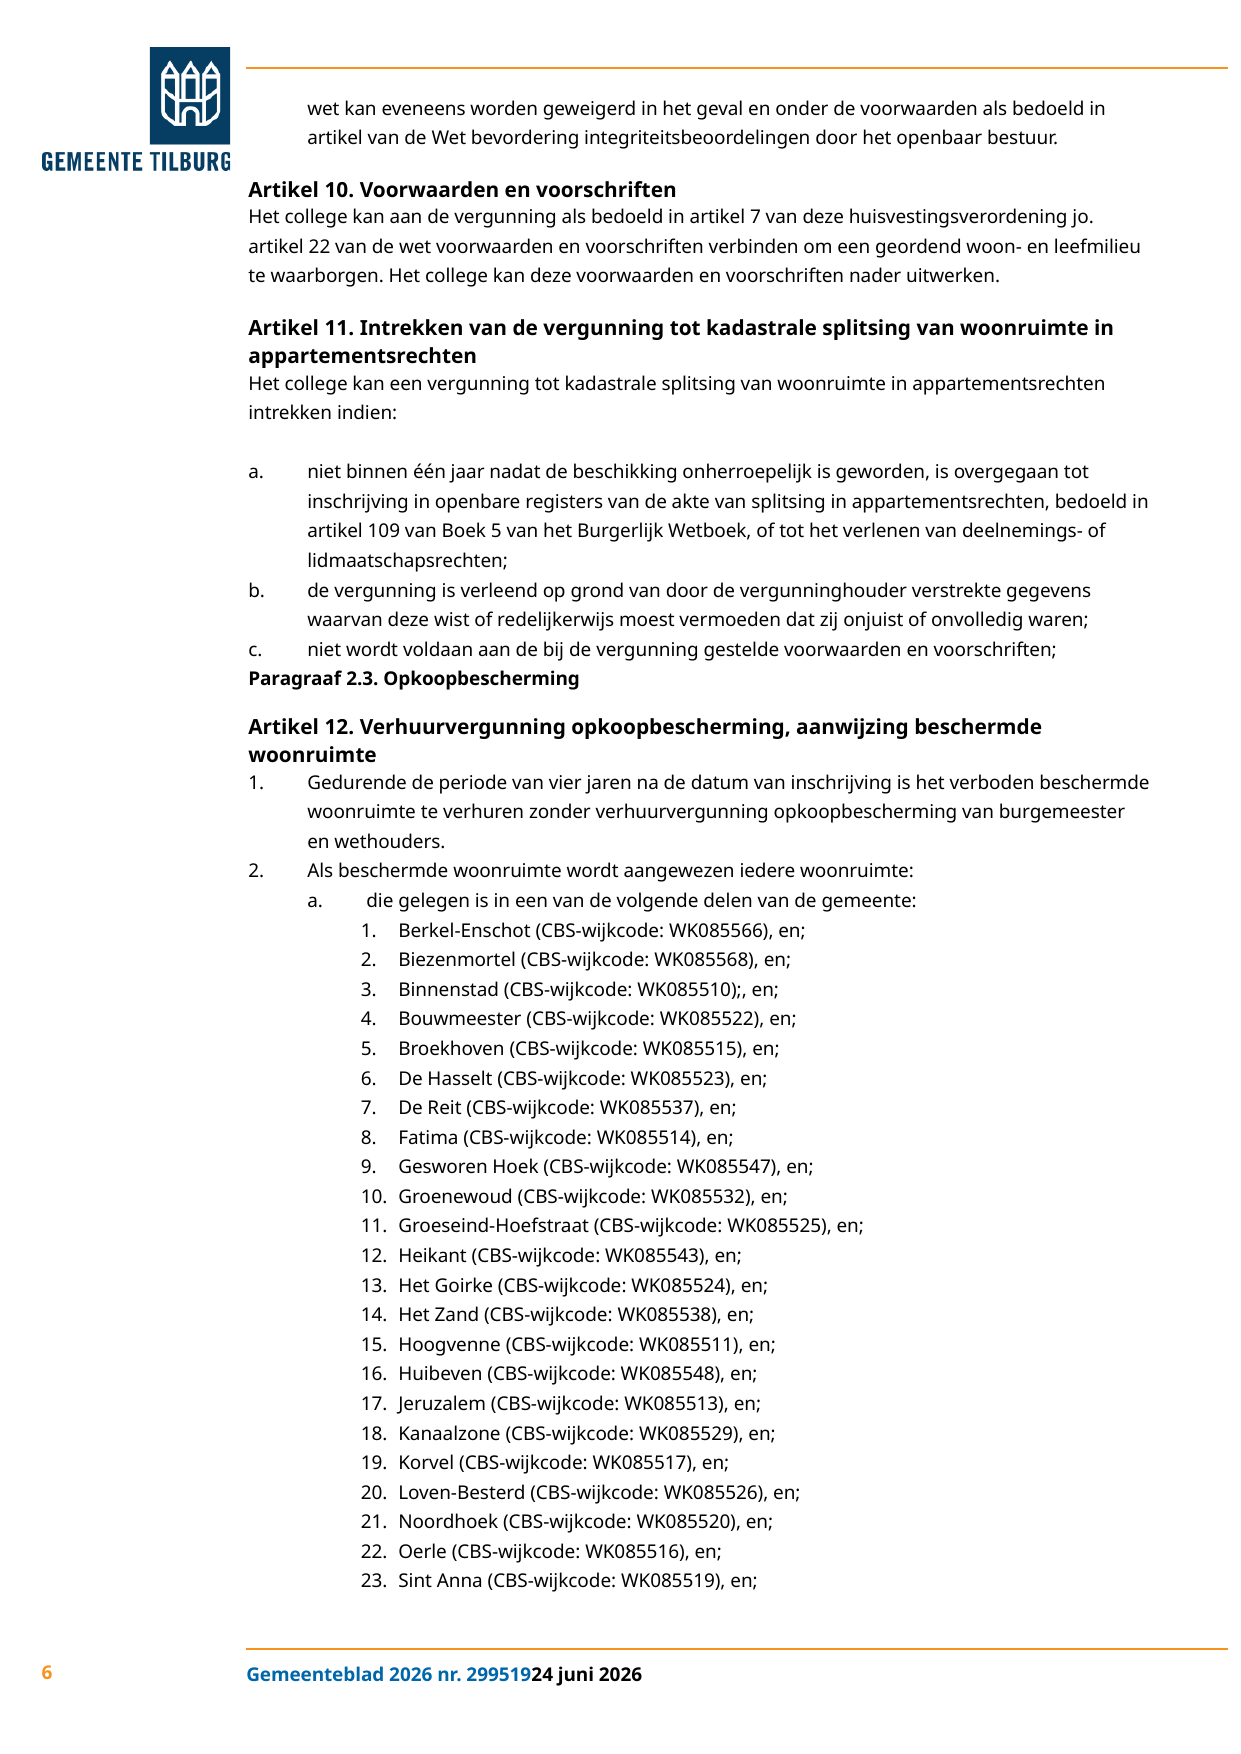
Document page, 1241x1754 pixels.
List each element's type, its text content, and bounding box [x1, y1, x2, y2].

text Het college kan aan de vergunning als bedoeld in artikel 7 van deze huisvestingsverordening jo. artikel 22 van de wet voorwaarden en voorschriften verbinden om een geordend woon- en leefmilieu te waarborgen. Het college kan deze voorwaarden en voorschriften nader uitwerken. [248, 203, 1152, 288]
list niet binnen één jaar nadat de beschikking onherroepelijk is geworden, is overgegaan tot inschrijving in openbare registers van de akte van splitsing in appartementsrechten, bedoeld in artikel 109 van Boek 5 van het Burgerlijk Wetboek, of tot het verlenen van deelnemings- of lidmaatschapsrechten; [248, 458, 1152, 573]
list de vergunning is verleend op grond van door de vergunninghouder verstrekte gegevens waarvan deze wist of redelijkerwijs moest vermoeden dat zij onjuist of onvolledig waren; [248, 577, 1152, 632]
list Jeruzalem (CBS-wijkcode: WK085513), en; [361, 1390, 1152, 1416]
list Fatima (CBS-wijkcode: WK085514), en; [361, 1124, 1152, 1150]
list Noordhoek (CBS-wijkcode: WK085520), en; [361, 1508, 1152, 1534]
list Gesworen Hoek (CBS-wijkcode: WK085547), en; [361, 1153, 1152, 1179]
list niet wordt voldaan aan de bij de vergunning gestelde voorwaarden en voorschriften; [248, 636, 1152, 662]
list Broekhoven (CBS-wijkcode: WK085515), en; [361, 1035, 1152, 1061]
text Artikel 12. Verhuurvergunning opkoopbescherming, aanwijzing beschermde woonruimte [248, 712, 1152, 769]
text Het college kan een vergunning tot kadastrale splitsing van woonruimte in appartementsrechten intrekken indien: [248, 370, 1152, 425]
list Kanaalzone (CBS-wijkcode: WK085529), en; [361, 1420, 1152, 1446]
list Groeseind-Hoefstraat (CBS-wijkcode: WK085525), en; [361, 1213, 1152, 1238]
list De Hasselt (CBS-wijkcode: WK085523), en; [361, 1065, 1152, 1091]
list Oerle (CBS-wijkcode: WK085516), en; [361, 1538, 1152, 1564]
list Korvel (CBS-wijkcode: WK085517), en; [361, 1449, 1152, 1475]
text Artikel 10. Voorwaarden en voorschriften [248, 175, 1152, 203]
list wet kan eveneens worden geweigerd in het geval en onder de voorwaarden als bedoeld in artikel van de Wet bevordering integriteitsbeoordelingen door het openbaar bestuur. [248, 95, 1152, 150]
list De Reit (CBS-wijkcode: WK085537), en; [361, 1094, 1152, 1120]
list Loven-Besterd (CBS-wijkcode: WK085526), en; [361, 1479, 1152, 1505]
list Hoogvenne (CBS-wijkcode: WK085511), en; [361, 1331, 1152, 1357]
list Biezenmortel (CBS-wijkcode: WK085568), en; [361, 946, 1152, 972]
list Het Zand (CBS-wijkcode: WK085538), en; [361, 1301, 1152, 1327]
list Binnenstad (CBS-wijkcode: WK085510);, en; [361, 976, 1152, 1002]
list Berkel-Enschot (CBS-wijkcode: WK085566), en; [361, 917, 1152, 943]
list Heikant (CBS-wijkcode: WK085543), en; [361, 1242, 1152, 1268]
list Als beschermde woonruimte wordt aangewezen iedere woonruimte: [248, 858, 1152, 883]
list Het Goirke (CBS-wijkcode: WK085524), en; [361, 1272, 1152, 1298]
picture [41, 47, 231, 172]
list Gedurende de periode van vier jaren na de datum van inschrijving is het verboden beschermde woonruimte te verhuren zonder verhuurvergunning opkoopbescherming van burgemeester en wethouders. [248, 769, 1152, 854]
text Artikel 11. Intrekken van de vergunning tot kadastrale splitsing van woonruimte in appartementsrechten [248, 313, 1152, 370]
text Paragraaf 2.3. Opkoopbescherming [248, 666, 1152, 691]
list Sint Anna (CBS-wijkcode: WK085519), en; [361, 1568, 1152, 1593]
list Groenewoud (CBS-wijkcode: WK085532), en; [361, 1183, 1152, 1209]
list die gelegen is in een van de volgende delen van de gemeente: [307, 887, 1152, 913]
list Bouwmeester (CBS-wijkcode: WK085522), en; [361, 1006, 1152, 1031]
list Huibeven (CBS-wijkcode: WK085548), en; [361, 1361, 1152, 1386]
